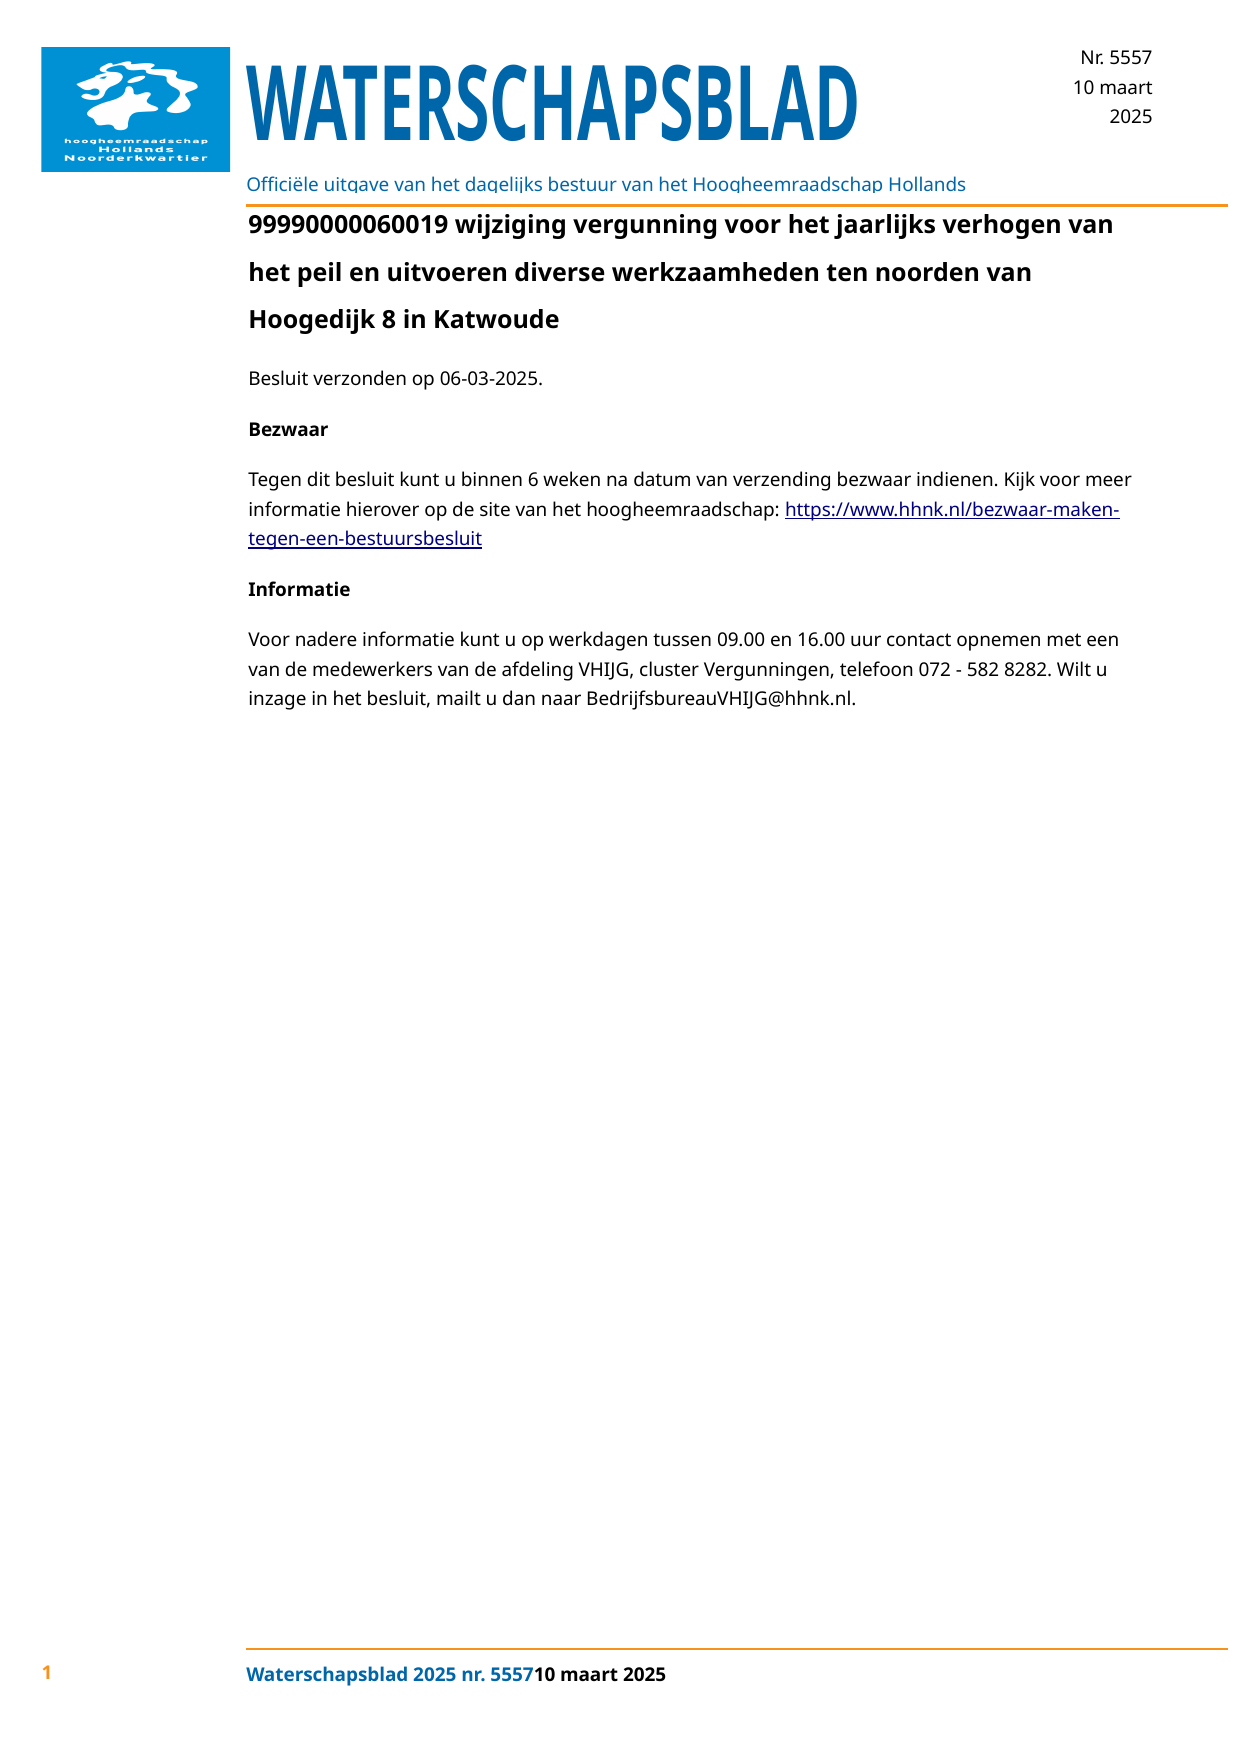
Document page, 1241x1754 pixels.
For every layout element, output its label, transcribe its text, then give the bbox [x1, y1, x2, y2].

text Voor nadere informatie kunt u op werkdagen tussen 09.00 en 16.00 uur contact opnemen met een van de medewerkers van de afdeling VHIJG, cluster Vergunningen, telefoon 072 - 582 8282. Wilt u inzage in het besluit, mailt u dan naar BedrijfsbureauVHIJG@hhnk.nl. [248, 626, 1152, 711]
text Besluit verzonden op 06-03-2025. [248, 366, 1152, 391]
text Tegen dit besluit kunt u binnen 6 weken na datum van verzending bezwaar indienen. Kijk voor meer informatie hierover op de site van het hoogheemraadschap: https://www.hhnk.nl/bezwaar-maken-tegen-een-bestuursbesluit [248, 466, 1152, 551]
picture [78, 64, 122, 99]
picture [129, 76, 144, 82]
text 99990000060019 wijziging vergunning voor het jaarlijks verhogen van het peil en uitvoeren diverse werkzaamheden ten noorden van Hoogedijk 8 in Katwoude [248, 207, 1152, 336]
text Informatie [248, 576, 1152, 602]
picture [118, 62, 197, 112]
picture [88, 87, 157, 130]
text Bezwaar [248, 416, 1152, 442]
